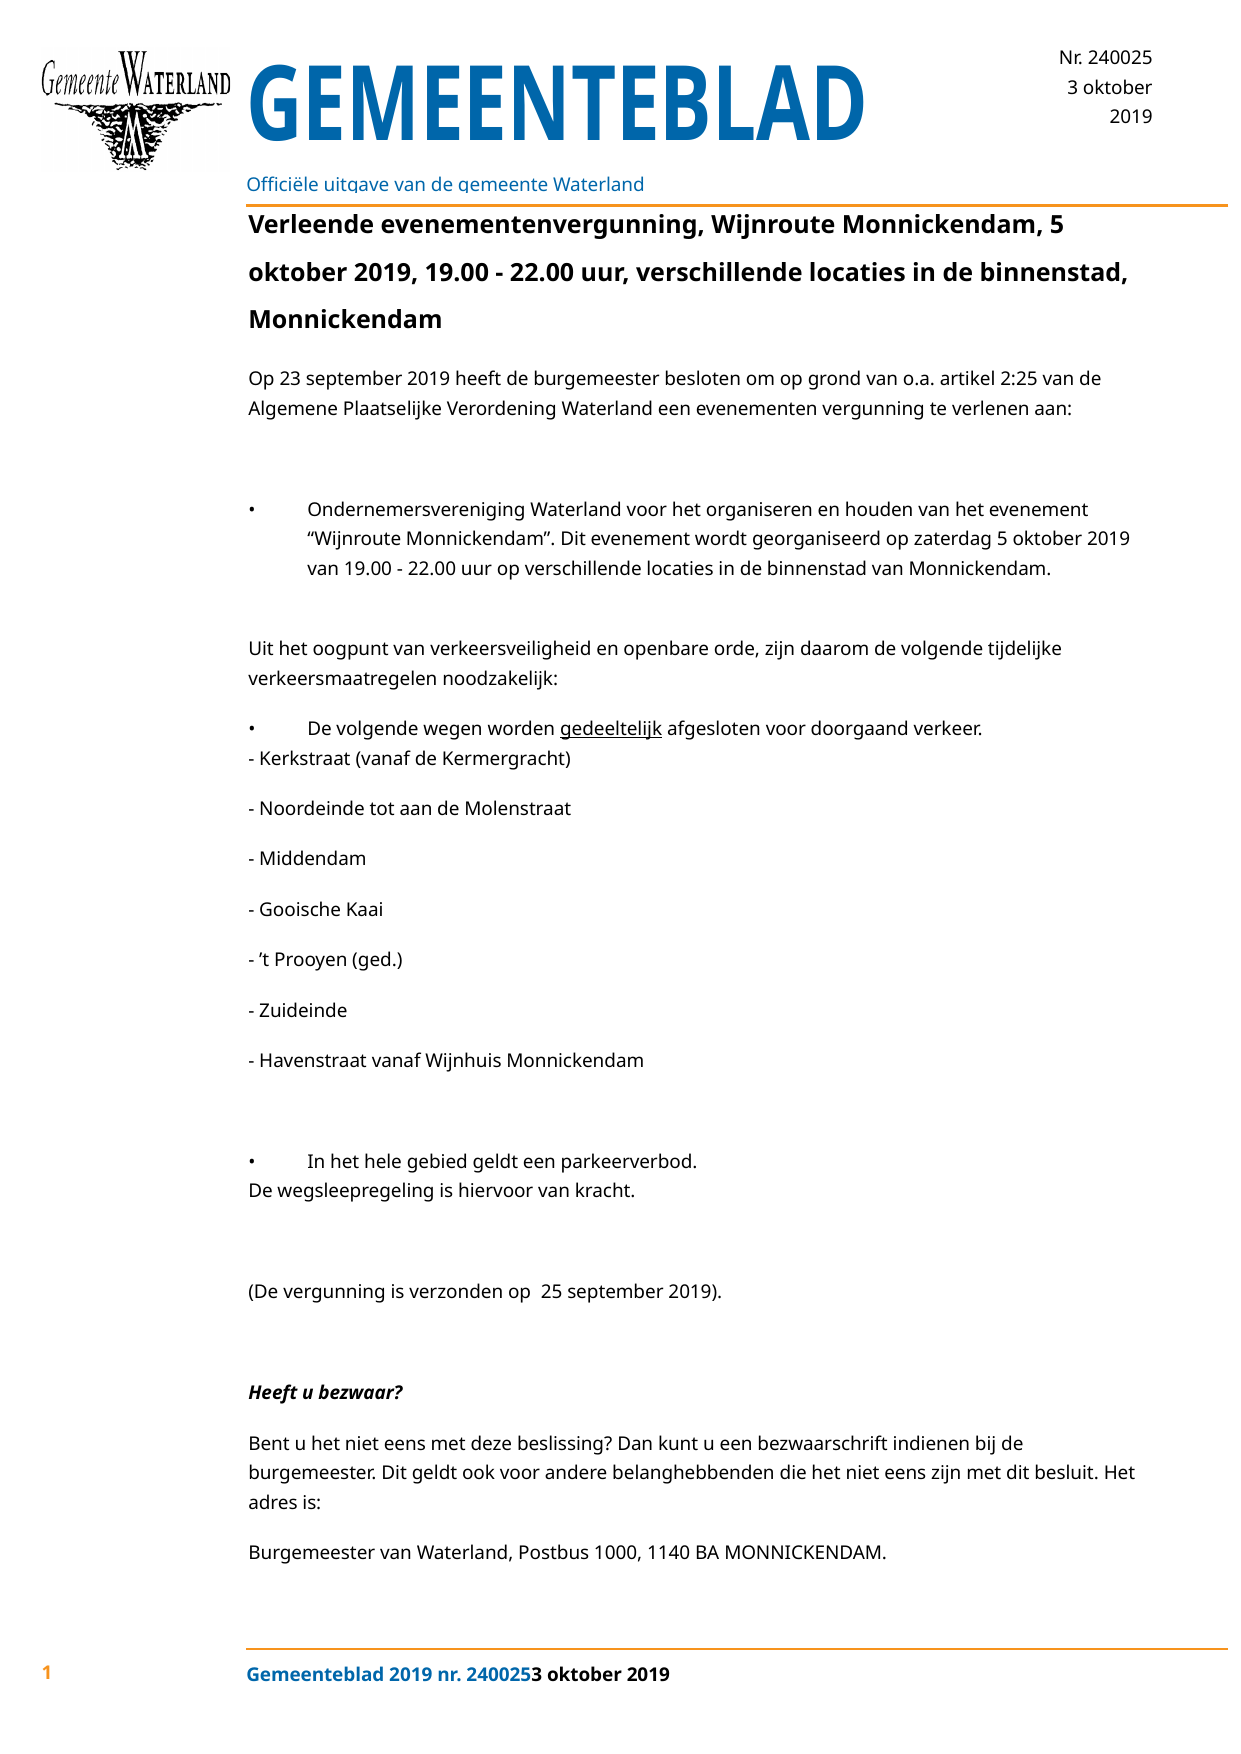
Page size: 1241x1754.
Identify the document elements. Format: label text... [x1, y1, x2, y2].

text - ’t Prooyen (ged.) [248, 946, 1152, 972]
list In het hele gebied geldt een parkeerverbod. [248, 1148, 1152, 1174]
text - Gooische Kaai [248, 896, 1152, 922]
text De wegsleepregeling is hiervoor van kracht. [248, 1178, 1152, 1203]
text Heeft u bezwaar? [248, 1379, 1152, 1405]
list Ondernemersvereniging Waterland voor het organiseren en houden van het evenement “Wijnroute Monnickendam”. Dit evenement wordt georganiseerd op zaterdag 5 oktober 2019 van 19.00 - 22.00 uur op verschillende locaties in de binnenstad van Monnickendam. [248, 496, 1152, 581]
text Bent u het niet eens met deze beslissing? Dan kunt u een bezwaarschrift indienen bij de burgemeester. Dit geldt ook voor andere belanghebbenden die het niet eens zijn met dit besluit. Het adres is: [248, 1430, 1152, 1514]
text Burgemeester van Waterland, Postbus 1000, 1140 BA MONNICKENDAM. [248, 1539, 1152, 1565]
text (De vergunning is verzonden op 25 september 2019). [248, 1278, 1152, 1304]
text - Kerkstraat (vanaf de Kermergracht) [248, 745, 1152, 770]
text - Noordeinde tot aan de Molenstraat [248, 795, 1152, 821]
text - Middendam [248, 846, 1152, 871]
text - Havenstraat vanaf Wijnhuis Monnickendam [248, 1047, 1152, 1073]
text Verleende evenementenvergunning, Wijnroute Monnickendam, 5 oktober 2019, 19.00 - 22.00 uur, verschillende locaties in de binnenstad, Monnickendam [248, 207, 1152, 336]
text Uit het oogpunt van verkeersveiligheid en openbare orde, zijn daarom de volgende tijdelijke verkeersmaatregelen noodzakelijk: [248, 635, 1152, 690]
list De volgende wegen worden gedeeltelijk afgesloten voor doorgaand verkeer. [248, 715, 1152, 741]
text - Zuideinde [248, 997, 1152, 1022]
text Op 23 september 2019 heeft de burgemeester besloten om op grond van o.a. artikel 2:25 van de Algemene Plaatselijke Verordening Waterland een evenementen vergunning te verlenen aan: [248, 366, 1152, 421]
picture [41, 47, 231, 172]
